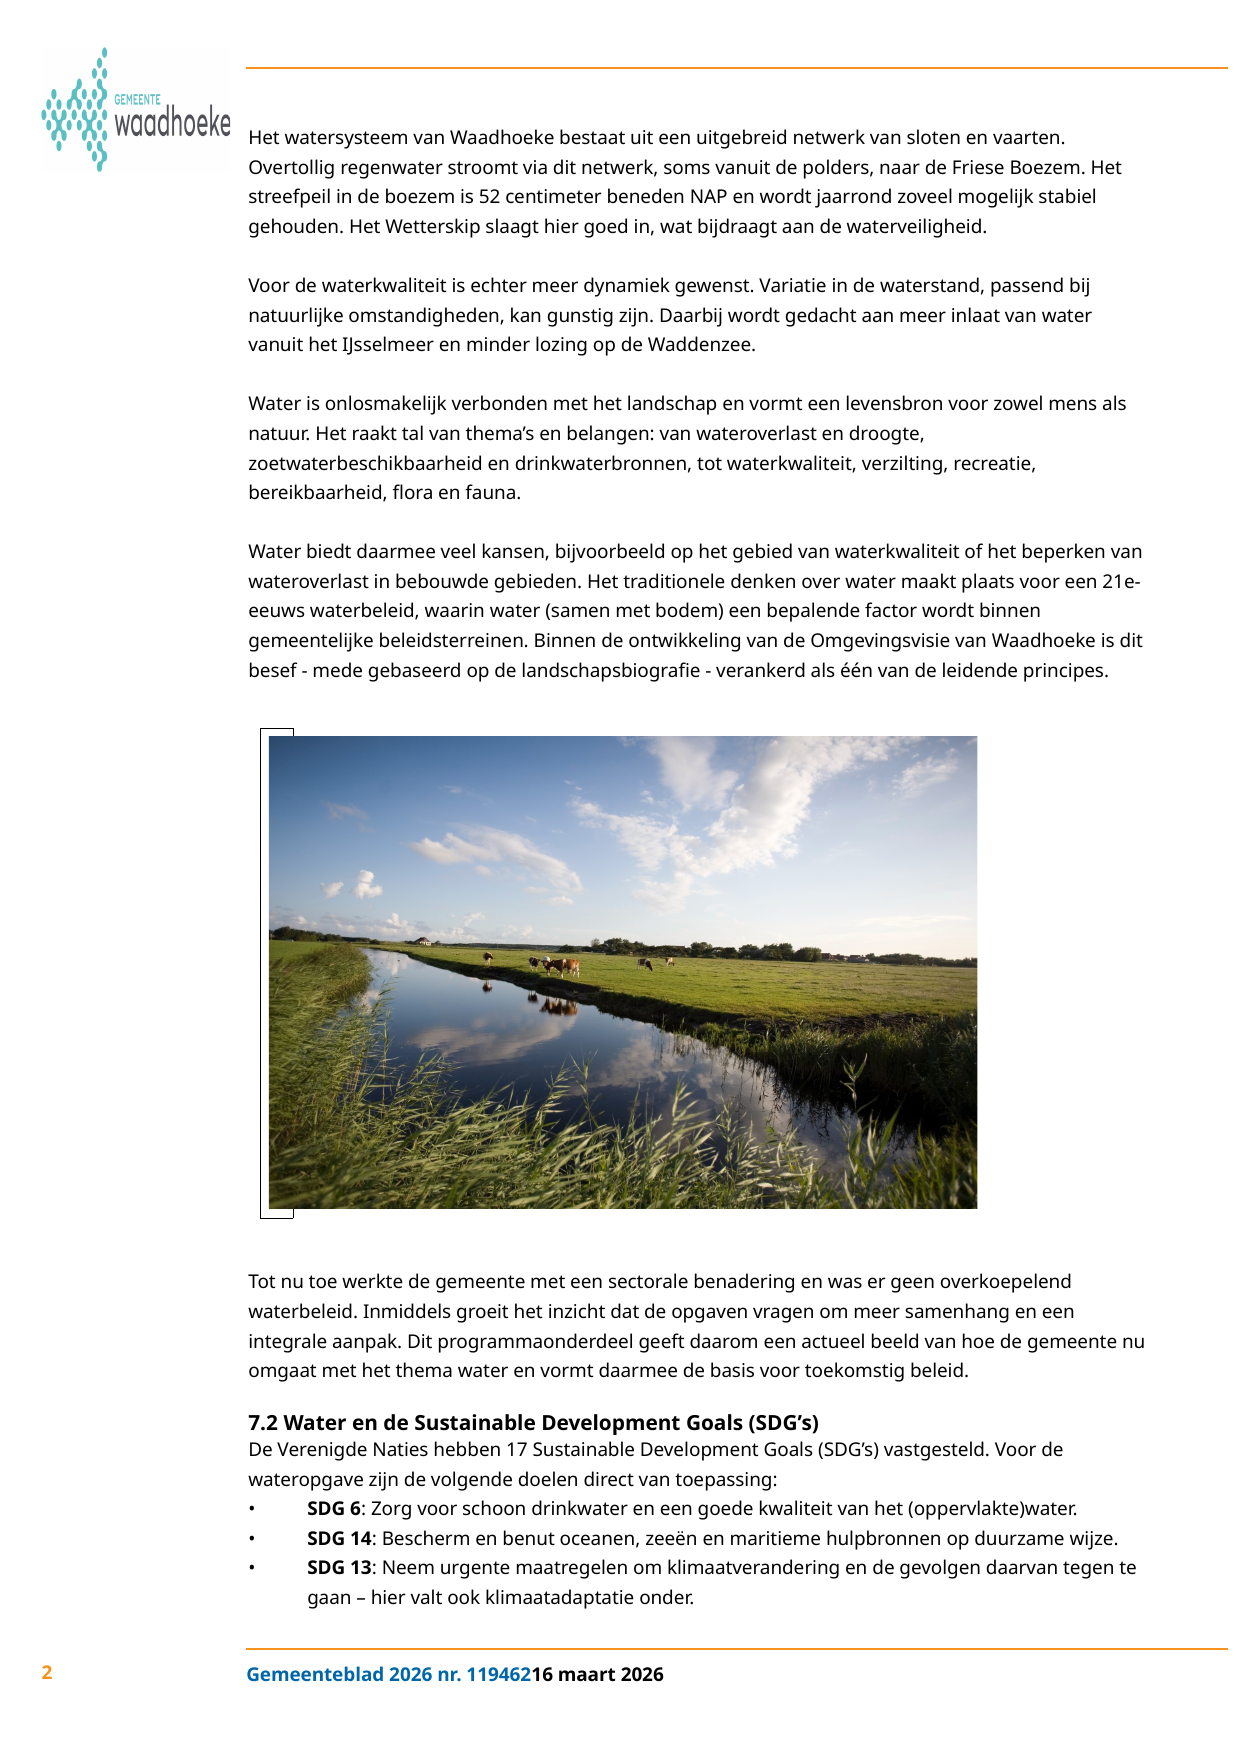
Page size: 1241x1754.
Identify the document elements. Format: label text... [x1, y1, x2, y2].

text Water is onlosmakelijk verbonden met het landschap en vormt een levensbron voor zowel mens als natuur. Het raakt tal van thema’s en belangen: van wateroverlast en droogte, zoetwaterbeschikbaarheid en drinkwaterbronnen, tot waterkwaliteit, verzilting, recreatie, bereikbaarheid, flora en fauna. [248, 391, 1152, 505]
list SDG 6: Zorg voor schoon drinkwater en een goede kwaliteit van het (oppervlakte)water. [248, 1495, 1152, 1521]
list SDG 13: Neem urgente maatregelen om klimaatverandering en de gevolgen daarvan tegen te gaan – hier valt ook klimaatadaptatie onder. [248, 1554, 1152, 1610]
text Het watersysteem van Waadhoeke bestaat uit een uitgebreid netwerk van sloten en vaarten. Overtollig regenwater stroomt via dit netwerk, soms vanuit de polders, naar de Friese Boezem. Het streefpeil in de boezem is 52 centimeter beneden NAP en wordt jaarrond zoveel mogelijk stabiel gehouden. Het Wetterskip slaagt hier goed in, wat bijdraagt aan de waterveiligheid. [248, 124, 1152, 239]
picture [41, 47, 231, 172]
text Water biedt daarmee veel kansen, bijvoorbeeld op het gebied van waterkwaliteit of het beperken van wateroverlast in bebouwde gebieden. Het traditionele denken over water maakt plaats voor een 21e-eeuws waterbeleid, waarin water (samen met bodem) een bepalende factor wordt binnen gemeentelijke beleidsterreinen. Binnen de ontwikkeling van de Omgevingsvisie van Waadhoeke is dit besef - mede gebaseerd op de landschapsbiografie - verankerd als één van de leidende principes. [248, 538, 1152, 683]
list SDG 14: Bescherm en benut oceanen, zeeën en maritieme hulpbronnen op duurzame wijze. [248, 1525, 1152, 1551]
text 7.2 Water en de Sustainable Development Goals (SDG’s) [248, 1408, 1152, 1436]
text Tot nu toe werkte de gemeente met een sectorale benadering en was er geen overkoepelend waterbeleid. Inmiddels groeit het inzicht dat de opgaven vragen om meer samenhang en een integrale aanpak. Dit programmaonderdeel geeft daarom een actueel beeld van hoe de gemeente nu omgaat met het thema water en vormt daarmee de basis voor toekomstig beleid. [248, 1269, 1152, 1383]
picture [268, 736, 978, 1209]
text De Verenigde Naties hebben 17 Sustainable Development Goals (SDG’s) vastgesteld. Voor de wateropgave zijn de volgende doelen direct van toepassing: [248, 1436, 1152, 1492]
text Voor de waterkwaliteit is echter meer dynamiek gewenst. Variatie in de waterstand, passend bij natuurlijke omstandigheden, kan gunstig zijn. Daarbij wordt gedacht aan meer inlaat van water vanuit het IJsselmeer en minder lozing op de Waddenzee. [248, 272, 1152, 357]
